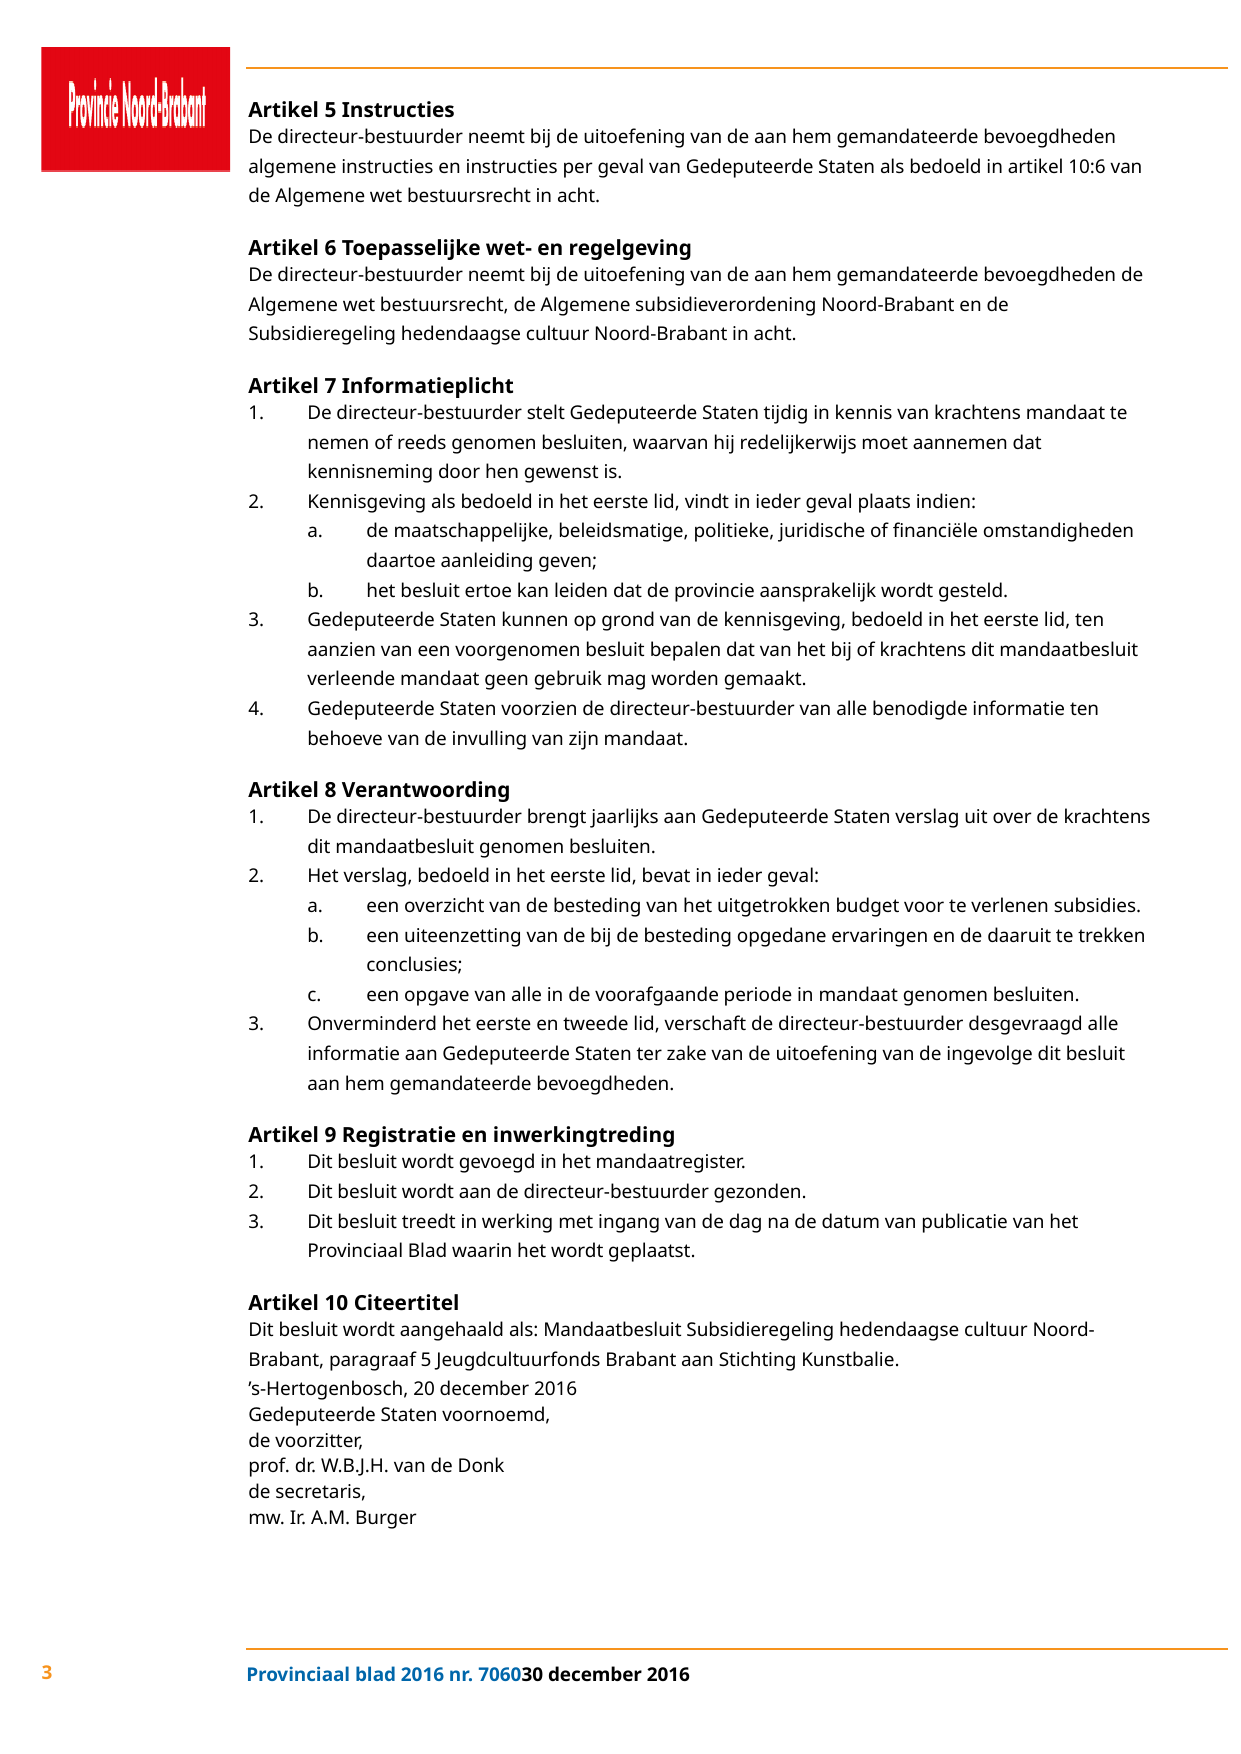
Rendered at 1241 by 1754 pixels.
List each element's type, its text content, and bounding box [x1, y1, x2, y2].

list Gedeputeerde Staten voorzien de directeur-bestuurder van alle benodigde informatie ten behoeve van de invulling van zijn mandaat. [248, 695, 1152, 750]
list de maatschappelijke, beleidsmatige, politieke, juridische of financiële omstandigheden daartoe aanleiding geven; [307, 518, 1152, 573]
list Het verslag, bedoeld in het eerste lid, bevat in ieder geval: [248, 863, 1152, 888]
text Dit besluit wordt aangehaald als: Mandaatbesluit Subsidieregeling hedendaagse cultuur Noord-Brabant, paragraaf 5 Jeugdcultuurfonds Brabant aan Stichting Kunstbalie. [248, 1316, 1152, 1372]
text prof. dr. W.B.J.H. van de Donk [248, 1453, 1152, 1478]
list Dit besluit wordt gevoegd in het mandaatregister. [248, 1149, 1152, 1174]
list Dit besluit treedt in werking met ingang van de dag na de datum van publicatie van het Provinciaal Blad waarin het wordt geplaatst. [248, 1208, 1152, 1263]
picture [41, 47, 231, 172]
list De directeur-bestuurder stelt Gedeputeerde Staten tijdig in kennis van krachtens mandaat te nemen of reeds genomen besluiten, waarvan hij redelijkerwijs moet aannemen dat kennisneming door hen gewenst is. [248, 399, 1152, 484]
list De directeur-bestuurder brengt jaarlijks aan Gedeputeerde Staten verslag uit over de krachtens dit mandaatbesluit genomen besluiten. [248, 803, 1152, 859]
list Kennisgeving als bedoeld in het eerste lid, vindt in ieder geval plaats indien: [248, 488, 1152, 514]
text De directeur-bestuurder neemt bij de uitoefening van de aan hem gemandateerde bevoegdheden algemene instructies en instructies per geval van Gedeputeerde Staten als bedoeld in artikel 10:6 van de Algemene wet bestuursrecht in acht. [248, 123, 1152, 208]
text Artikel 10 Citeertitel [248, 1288, 1152, 1316]
text Artikel 6 Toepasselijke wet- en regelgeving [248, 233, 1152, 261]
text ’s-Hertogenbosch, 20 december 2016 [248, 1375, 1152, 1401]
list een uiteenzetting van de bij de besteding opgedane ervaringen en de daaruit te trekken conclusies; [307, 922, 1152, 977]
list Onverminderd het eerste en tweede lid, verschaft de directeur-bestuurder desgevraagd alle informatie aan Gedeputeerde Staten ter zake van de uitoefening van de ingevolge dit besluit aan hem gemandateerde bevoegdheden. [248, 1011, 1152, 1096]
list Gedeputeerde Staten kunnen op grond van de kennisgeving, bedoeld in het eerste lid, ten aanzien van een voorgenomen besluit bepalen dat van het bij of krachtens dit mandaatbesluit verleende mandaat geen gebruik mag worden gemaakt. [248, 606, 1152, 691]
text de voorzitter, [248, 1427, 1152, 1453]
text de secretaris, [248, 1478, 1152, 1504]
text Gedeputeerde Staten voornoemd, [248, 1401, 1152, 1427]
text mw. Ir. A.M. Burger [248, 1504, 1152, 1530]
list het besluit ertoe kan leiden dat de provincie aansprakelijk wordt gesteld. [307, 577, 1152, 602]
list een opgave van alle in de voorafgaande periode in mandaat genomen besluiten. [307, 981, 1152, 1007]
text Artikel 8 Verantwoording [248, 775, 1152, 803]
text Artikel 9 Registratie en inwerkingtreding [248, 1120, 1152, 1149]
list Dit besluit wordt aan de directeur-bestuurder gezonden. [248, 1178, 1152, 1204]
text Artikel 7 Informatieplicht [248, 371, 1152, 399]
text De directeur-bestuurder neemt bij de uitoefening van de aan hem gemandateerde bevoegdheden de Algemene wet bestuursrecht, de Algemene subsidieverordening Noord-Brabant en de Subsidieregeling hedendaagse cultuur Noord-Brabant in acht. [248, 261, 1152, 346]
text Artikel 5 Instructies [248, 95, 1152, 123]
list een overzicht van de besteding van het uitgetrokken budget voor te verlenen subsidies. [307, 892, 1152, 918]
